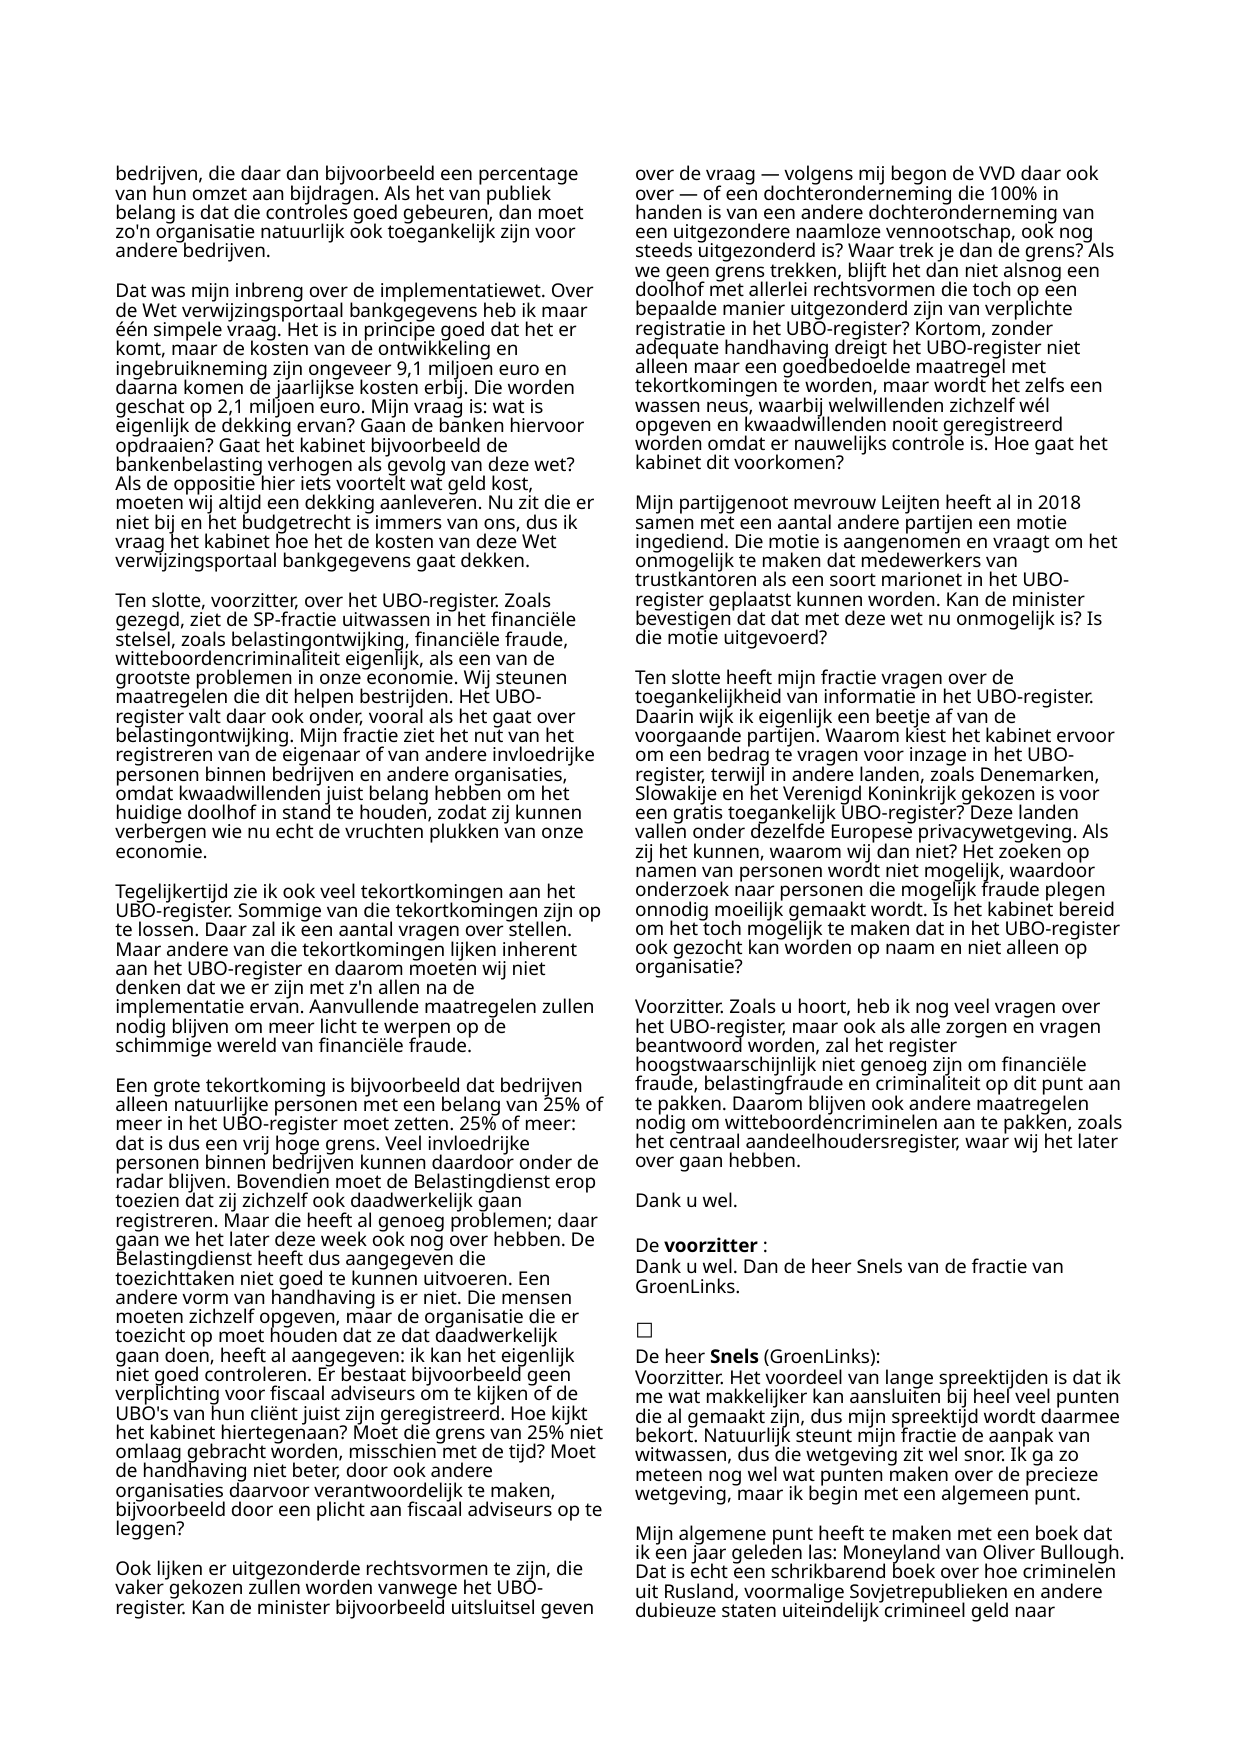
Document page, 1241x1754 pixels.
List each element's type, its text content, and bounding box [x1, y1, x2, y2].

text Ten slotte heeft mijn fractie vragen over de toegankelijkheid van informatie in het UBO-register. Daarin wijk ik eigenlijk een beetje af van de voorgaande partijen. Waarom kiest het kabinet ervoor om een bedrag te vragen voor inzage in het UBO-register, terwijl in andere landen, zoals Denemarken, Slowakije en het Verenigd Koninkrijk gekozen is voor een gratis toegankelijk UBO-register? Deze landen vallen onder dezelfde Europese privacywetgeving. Als zij het kunnen, waarom wij dan niet? Het zoeken op namen van personen wordt niet mogelijk, waardoor onderzoek naar personen die mogelijk fraude plegen onnodig moeilijk gemaakt wordt. Is het kabinet bereid om het toch mogelijk te maken dat in het UBO-register ook gezocht kan worden op naam en niet alleen op organisatie? [635, 669, 1125, 978]
text bedrijven, die daar dan bijvoorbeeld een percentage van hun omzet aan bijdragen. Als het van publiek belang is dat die controles goed gebeuren, dan moet zo'n organisatie natuurlijk ook toegankelijk zijn voor andere bedrijven. [115, 165, 605, 262]
text over de vraag — volgens mij begon de VVD daar ook over — of een dochteronderneming die 100% in handen is van een andere dochteronderneming van een uitgezondere naamloze vennootschap, ook nog steeds uitgezonderd is? Waar trek je dan de grens? Als we geen grens trekken, blijft het dan niet alsnog een doolhof met allerlei rechtsvormen die toch op een bepaalde manier uitgezonderd zijn van verplichte registratie in het UBO-register? Kortom, zonder adequate handhaving dreigt het UBO-register niet alleen maar een goedbedoelde maatregel met tekortkomingen te worden, maar wordt het zelfs een wassen neus, waarbij welwillenden zichzelf wél opgeven en kwaadwillenden nooit geregistreerd worden omdat er nauwelijks controle is. Hoe gaat het kabinet dit voorkomen? [635, 165, 1125, 474]
text Dank u wel. [635, 1192, 1125, 1212]
text Voorzitter. Zoals u hoort, heb ik nog veel vragen over het UBO-register, maar ook als alle zorgen en vragen beantwoord worden, zal het register hoogstwaarschijnlijk niet genoeg zijn om financiële fraude, belastingfraude en criminaliteit op dit punt aan te pakken. Daarom blijven ook andere maatregelen nodig om witteboordencriminelen aan te pakken, zoals het centraal aandeelhoudersregister, waar wij het later over gaan hebben. [635, 998, 1125, 1172]
text Dat was mijn inbreng over de implementatiewet. Over de Wet verwijzingsportaal bankgegevens heb ik maar één simpele vraag. Het is in principe goed dat het er komt, maar de kosten van de ontwikkeling en ingebruikneming zijn ongeveer 9,1 miljoen euro en daarna komen de jaarlijkse kosten erbij. Die worden geschat op 2,1 miljoen euro. Mijn vraag is: wat is eigenlijk de dekking ervan? Gaan de banken hiervoor opdraaien? Gaat het kabinet bijvoorbeeld de bankenbelasting verhogen als gevolg van deze wet? Als de oppositie hier iets voortelt wat geld kost, moeten wij altijd een dekking aanleveren. Nu zit die er niet bij en het budgetrecht is immers van ons, dus ik vraag het kabinet hoe het de kosten van deze Wet verwijzingsportaal bankgegevens gaat dekken. [115, 282, 605, 571]
text Dank u wel. Dan de heer Snels van de fractie van GroenLinks. [635, 1258, 1125, 1297]
text Tegelijkertijd zie ik ook veel tekortkomingen aan het UBO-register. Sommige van die tekortkomingen zijn op te lossen. Daar zal ik een aantal vragen over stellen. Maar andere van die tekortkomingen lijken inherent aan het UBO-register en daarom moeten wij niet denken dat we er zijn met z'n allen na de implementatie ervan. Aanvullende maatregelen zullen nodig blijven om meer licht te werpen op de schimmige wereld van financiële fraude. [115, 883, 605, 1056]
text Mijn algemene punt heeft te maken met een boek dat ik een jaar geleden las: Moneyland van Oliver Bullough. Dat is echt een schrikbarend boek over hoe criminelen uit Rusland, voormalige Sovjetrepublieken en andere dubieuze staten uiteindelijk crimineel geld naar [635, 1525, 1125, 1621]
text Ook lijken er uitgezonderde rechtsvormen te zijn, die vaker gekozen zullen worden vanwege het UBO-register. Kan de minister bijvoorbeeld uitsluitsel geven [115, 1560, 605, 1618]
text Een grote tekortkoming is bijvoorbeeld dat bedrijven alleen natuurlijke personen met een belang van 25% of meer in het UBO-register moet zetten. 25% of meer: dat is dus een vrij hoge grens. Veel invloedrijke personen binnen bedrijven kunnen daardoor onder de radar blijven. Bovendien moet de Belastingdienst erop toezien dat zij zichzelf ook daadwerkelijk gaan registreren. Maar die heeft al genoeg problemen; daar gaan we het later deze week ook nog over hebben. De Belastingdienst heeft dus aangegeven die toezichttaken niet goed te kunnen uitvoeren. Een andere vorm van handhaving is er niet. Die mensen moeten zichzelf opgeven, maar de organisatie die er toezicht op moet houden dat ze dat daadwerkelijk gaan doen, heeft al aangegeven: ik kan het eigenlijk niet goed controleren. Er bestaat bijvoorbeeld geen verplichting voor fiscaal adviseurs om te kijken of de UBO's van hun cliënt juist zijn geregistreerd. Hoe kijkt het kabinet hiertegenaan? Moet die grens van 25% niet omlaag gebracht worden, misschien met de tijd? Moet de handhaving niet beter, door ook andere organisaties daarvoor verantwoordelijk te maken, bijvoorbeeld door een plicht aan fiscaal adviseurs op te leggen? [115, 1077, 605, 1539]
text De heer Snels (GroenLinks): [635, 1343, 1125, 1369]
text Mijn partijgenoot mevrouw Leijten heeft al in 2018 samen met een aantal andere partijen een motie ingediend. Die motie is aangenomen en vraagt om het onmogelijk te maken dat medewerkers van trustkantoren als een soort marionet in het UBO-register geplaatst kunnen worden. Kan de minister bevestigen dat dat met deze wet nu onmogelijk is? Is die motie uitgevoerd? [635, 494, 1125, 648]
text Voorzitter. Het voordeel van lange spreektijden is dat ik me wat makkelijker kan aansluiten bij heel veel punten die al gemaakt zijn, dus mijn spreektijd wordt daarmee bekort. Natuurlijk steunt mijn fractie de aanpak van witwassen, dus die wetgeving zit wel snor. Ik ga zo meteen nog wel wat punten maken over de precieze wetgeving, maar ik begin met een algemeen punt. [635, 1369, 1125, 1504]
text ⬜ [635, 1318, 1125, 1343]
text Ten slotte, voorzitter, over het UBO-register. Zoals gezegd, ziet de SP-fractie uitwassen in het financiële stelsel, zoals belastingontwijking, financiële fraude, witteboordencriminaliteit eigenlijk, als een van de grootste problemen in onze economie. Wij steunen maatregelen die dit helpen bestrijden. Het UBO-register valt daar ook onder, vooral als het gaat over belastingontwijking. Mijn fractie ziet het nut van het registreren van de eigenaar of van andere invloedrijke personen binnen bedrijven en andere organisaties, omdat kwaadwillenden juist belang hebben om het huidige doolhof in stand te houden, zodat zij kunnen verbergen wie nu echt de vruchten plukken van onze economie. [115, 592, 605, 862]
text De voorzitter : [635, 1233, 1125, 1258]
